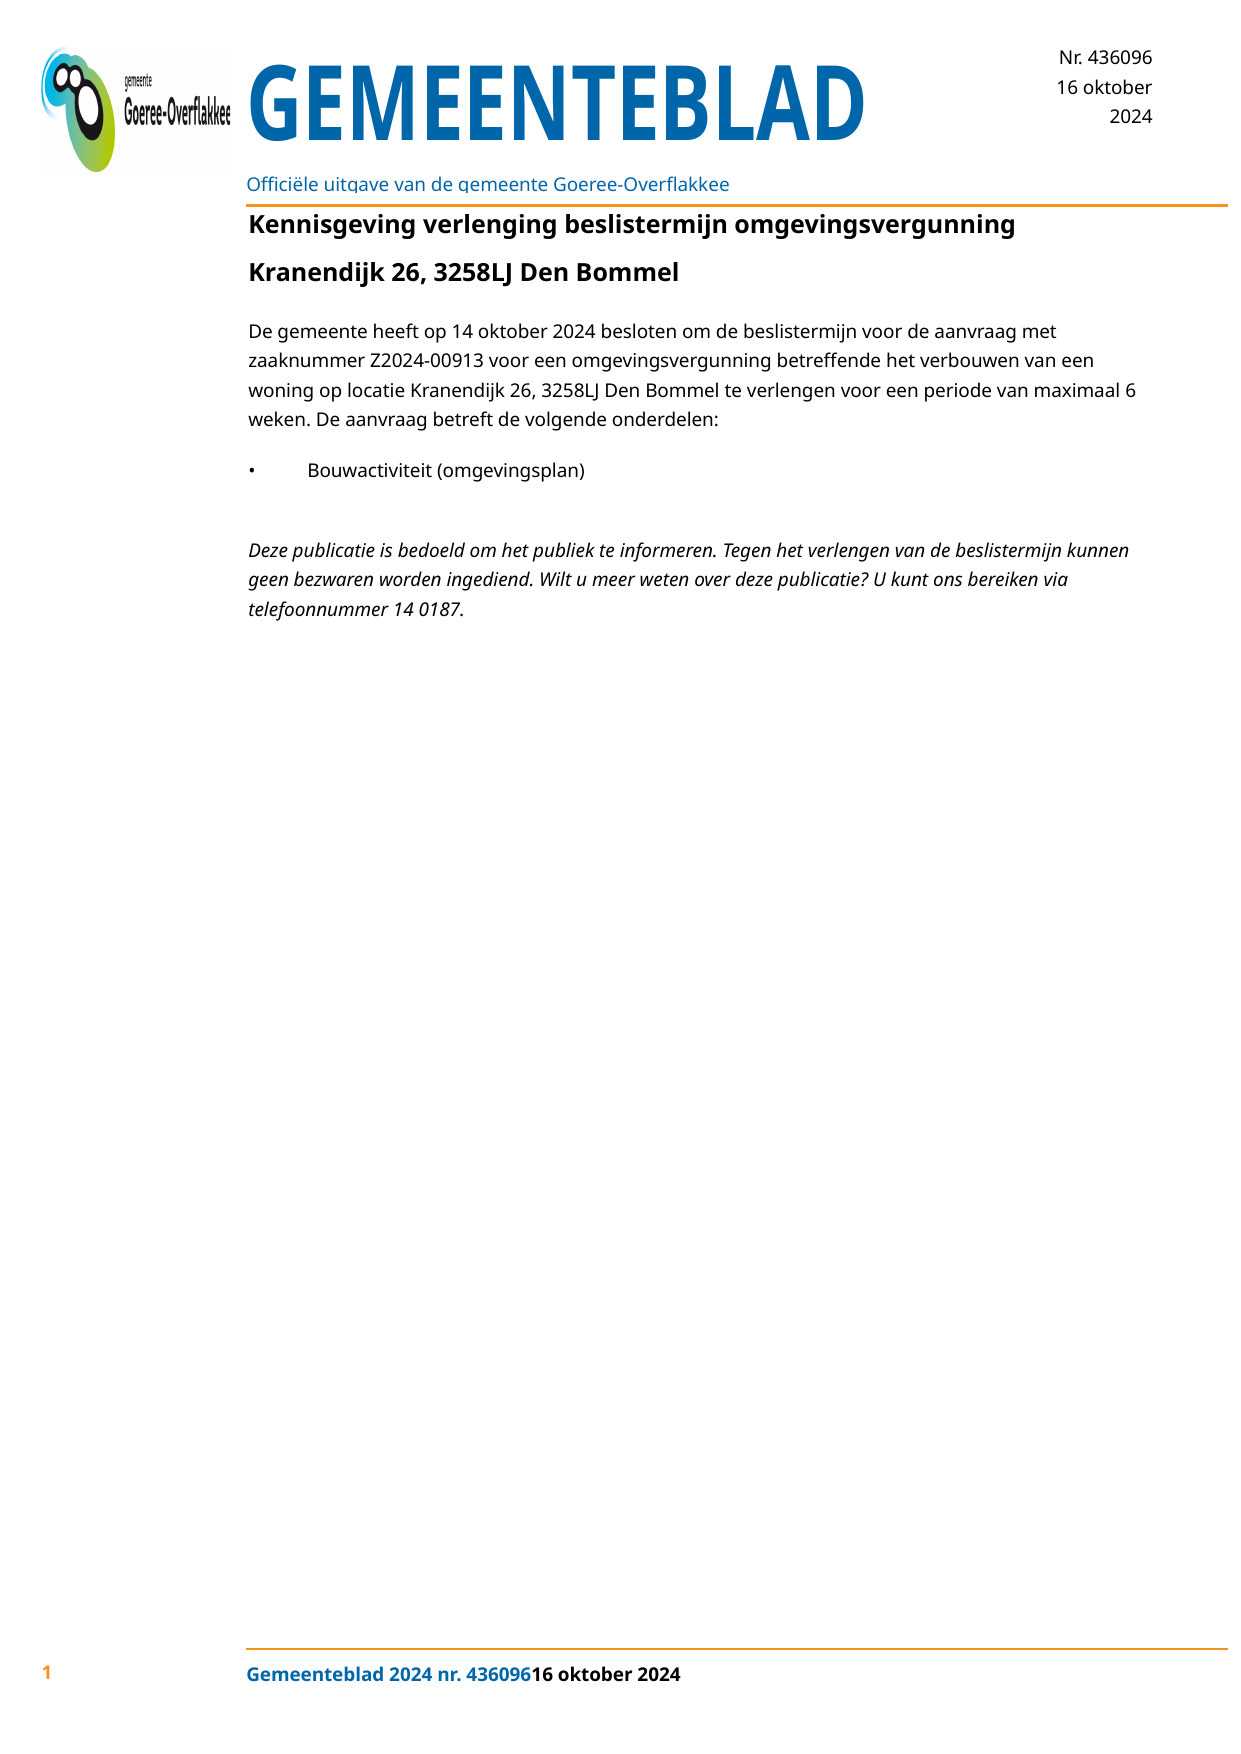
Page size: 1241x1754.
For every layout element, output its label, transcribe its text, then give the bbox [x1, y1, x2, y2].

picture [41, 47, 231, 172]
list Bouwactiviteit (omgevingsplan) [248, 457, 1152, 483]
text De gemeente heeft op 14 oktober 2024 besloten om de beslistermijn voor de aanvraag met zaaknummer Z2024-00913 voor een omgevingsvergunning betreffende het verbouwen van een woning op locatie Kranendijk 26, 3258LJ Den Bommel te verlengen voor een periode van maximaal 6 weken. De aanvraag betreft de volgende onderdelen: [248, 318, 1152, 432]
text Kennisgeving verlenging beslistermijn omgevingsvergunning Kranendijk 26, 3258LJ Den Bommel [248, 207, 1152, 288]
text Deze publicatie is bedoeld om het publiek te informeren. Tegen het verlengen van de beslistermijn kunnen geen bezwaren worden ingediend. Wilt u meer weten over deze publicatie? U kunt ons bereiken via telefoonnummer 14 0187. [248, 537, 1152, 622]
